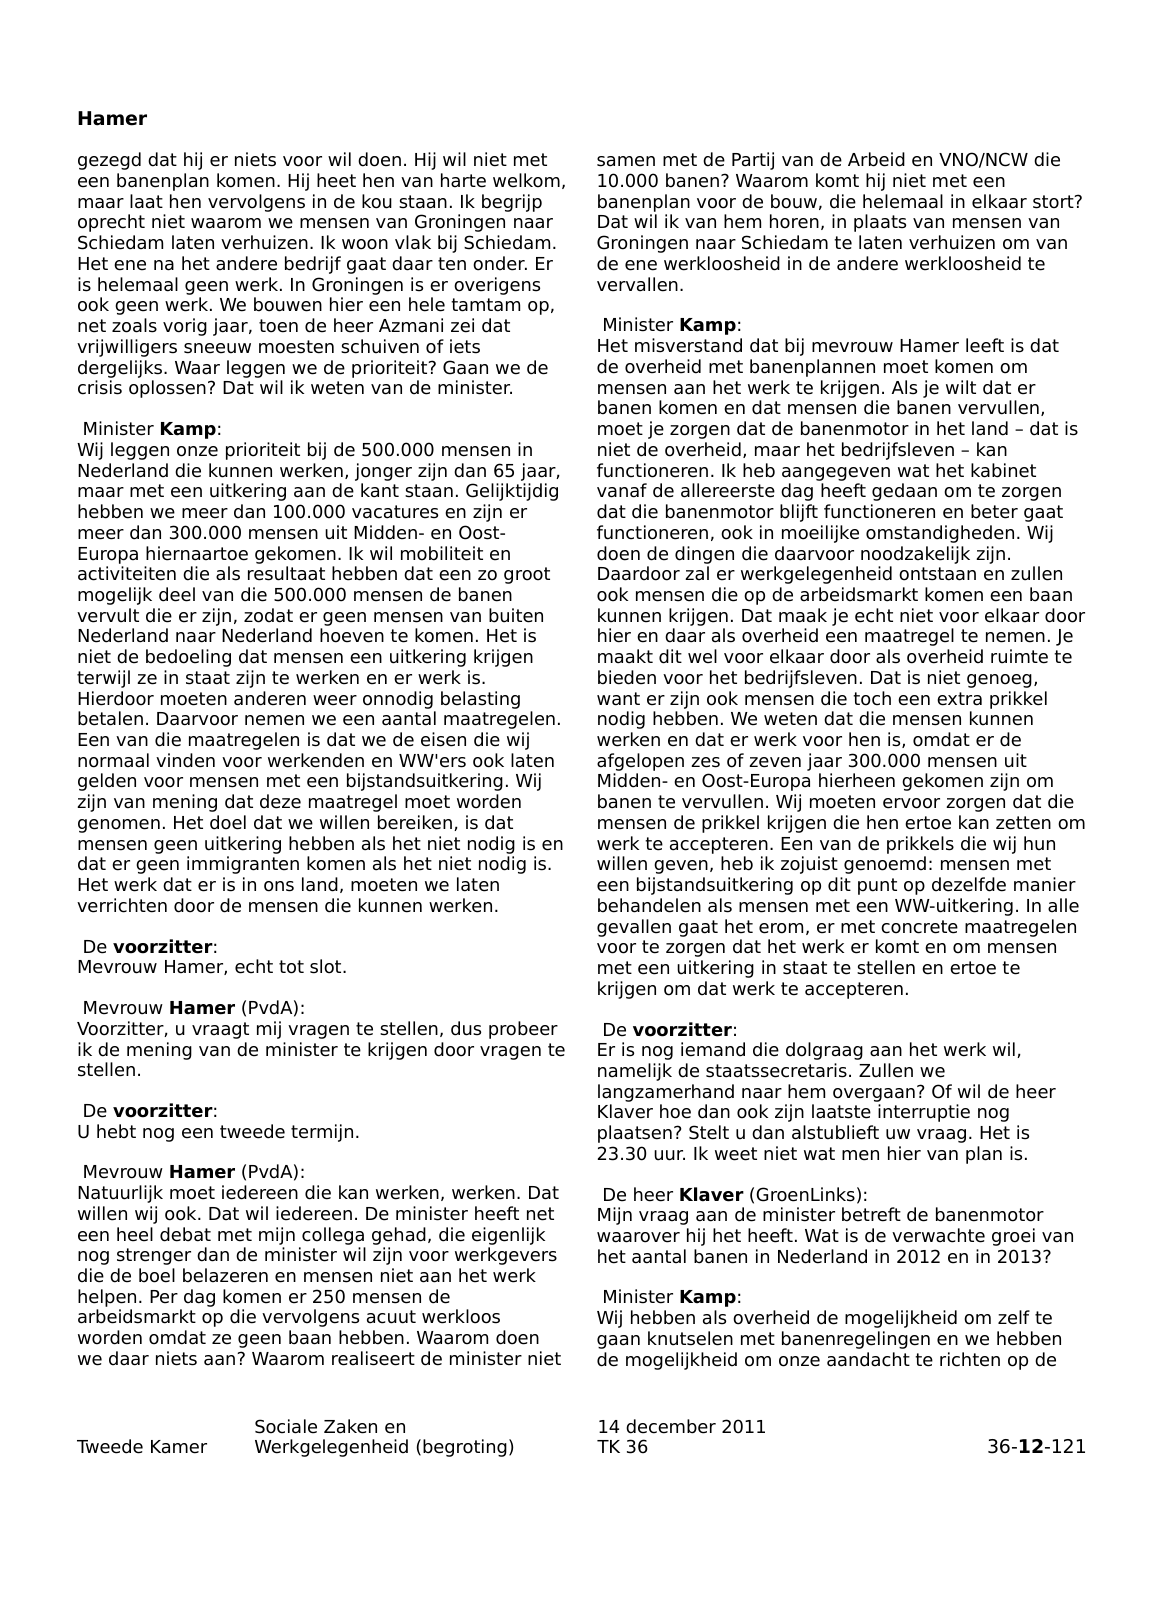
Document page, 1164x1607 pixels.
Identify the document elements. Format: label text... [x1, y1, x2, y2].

text U hebt nog een tweede termijn. [77, 1122, 567, 1142]
text Mijn vraag aan de minister betreft de banenmotor waarover hij het heeft. Wat is de verwachte groei van het aantal banen in Nederland in 2012 en in 2013? [596, 1205, 1087, 1267]
text Mevrouw Hamer (PvdA): [77, 998, 567, 1019]
text Het misverstand dat bij mevrouw Hamer leeft is dat de overheid met banenplannen moet komen om mensen aan het werk te krijgen. Als je wilt dat er banen komen en dat mensen die banen vervullen, moet je zorgen dat de banenmotor in het land – dat is niet de overheid, maar het bedrijfsleven – kan functioneren. Ik heb aangegeven wat het kabinet vanaf de allereerste dag heeft gedaan om te zorgen dat die banenmotor blijft functioneren en beter gaat functioneren, ook in moeilijke omstandigheden. Wij doen de dingen die daarvoor noodzakelijk zijn. Daardoor zal er werkgelegenheid ontstaan en zullen ook mensen die op de arbeidsmarkt komen een baan kunnen krijgen. Dat maak je echt niet voor elkaar door hier en daar als overheid een maatregel te nemen. Je maakt dit wel voor elkaar door als overheid ruimte te bieden voor het bedrijfsleven. Dat is niet genoeg, want er zijn ook mensen die toch een extra prikkel nodig hebben. We weten dat die mensen kunnen werken en dat er werk voor hen is, omdat er de afgelopen zes of zeven jaar 300.000 mensen uit Midden- en Oost-Europa hierheen gekomen zijn om banen te vervullen. Wij moeten ervoor zorgen dat die mensen de prikkel krijgen die hen ertoe kan zetten om werk te accepteren. Een van de prikkels die wij hun willen geven, heb ik zojuist genoemd: mensen met een bijstandsuitkering op dit punt op dezelfde manier behandelen als mensen met een WW-uitkering. In alle gevallen gaat het erom, er met concrete maatregelen voor te zorgen dat het werk er komt en om mensen met een uitkering in staat te stellen en ertoe te krijgen om dat werk te accepteren. [596, 336, 1087, 999]
text Mevrouw Hamer, echt tot slot. [77, 957, 567, 978]
text De voorzitter: [77, 1101, 567, 1122]
text Voorzitter, u vraagt mij vragen te stellen, dus probeer ik de mening van de minister te krijgen door vragen te stellen. [77, 1019, 567, 1081]
text Natuurlijk moet iedereen die kan werken, werken. Dat willen wij ook. Dat wil iedereen. De minister heeft net een heel debat met mijn collega gehad, die eigenlijk nog strenger dan de minister wil zijn voor werkgevers die de boel belazeren en mensen niet aan het werk helpen. Per dag komen er 250 mensen de arbeidsmarkt op die vervolgens acuut werkloos worden omdat ze geen baan hebben. Waarom doen we daar niets aan? Waarom realiseert de minister niet [77, 1183, 567, 1369]
text De voorzitter: [596, 1019, 1087, 1040]
text Minister Kamp: [596, 1287, 1087, 1308]
text samen met de Partij van de Arbeid en VNO/NCW die 10.000 banen? Waarom komt hij niet met een banenplan voor de bouw, die helemaal in elkaar stort? Dat wil ik van hem horen, in plaats van mensen van Groningen naar Schiedam te laten verhuizen om van de ene werkloosheid in de andere werkloosheid te vervallen. [596, 150, 1087, 295]
text Mevrouw Hamer (PvdA): [77, 1162, 567, 1183]
text Wij hebben als overheid de mogelijkheid om zelf te gaan knutselen met banenregelingen en we hebben de mogelijkheid om onze aandacht te richten op de [596, 1308, 1087, 1370]
text De heer Klaver (GroenLinks): [596, 1184, 1087, 1205]
text Minister Kamp: [596, 315, 1087, 336]
text Wij leggen onze prioriteit bij de 500.000 mensen in Nederland die kunnen werken, jonger zijn dan 65 jaar, maar met een uitkering aan de kant staan. Gelijktijdig hebben we meer dan 100.000 vacatures en zijn er meer dan 300.000 mensen uit Midden- en Oost-Europa hiernaartoe gekomen. Ik wil mobiliteit en activiteiten die als resultaat hebben dat een zo groot mogelijk deel van die 500.000 mensen de banen vervult die er zijn, zodat er geen mensen van buiten Nederland naar Nederland hoeven te komen. Het is niet de bedoeling dat mensen een uitkering krijgen terwijl ze in staat zijn te werken en er werk is. Hierdoor moeten anderen weer onnodig belasting betalen. Daarvoor nemen we een aantal maatregelen. Een van die maatregelen is dat we de eisen die wij normaal vinden voor werkenden en WW'ers ook laten gelden voor mensen met een bijstandsuitkering. Wij zijn van mening dat deze maatregel moet worden genomen. Het doel dat we willen bereiken, is dat mensen geen uitkering hebben als het niet nodig is en dat er geen immigranten komen als het niet nodig is. Het werk dat er is in ons land, moeten we laten verrichten door de mensen die kunnen werken. [77, 440, 567, 916]
text Minister Kamp: [77, 419, 567, 440]
text Er is nog iemand die dolgraag aan het werk wil, namelijk de staatssecretaris. Zullen we langzamerhand naar hem overgaan? Of wil de heer Klaver hoe dan ook zijn laatste interruptie nog plaatsen? Stelt u dan alstublieft uw vraag. Het is 23.30 uur. Ik weet niet wat men hier van plan is. [596, 1040, 1087, 1164]
text De voorzitter: [77, 936, 567, 957]
text gezegd dat hij er niets voor wil doen. Hij wil niet met een banenplan komen. Hij heet hen van harte welkom, maar laat hen vervolgens in de kou staan. Ik begrijp oprecht niet waarom we mensen van Groningen naar Schiedam laten verhuizen. Ik woon vlak bij Schiedam. Het ene na het andere bedrijf gaat daar ten onder. Er is helemaal geen werk. In Groningen is er overigens ook geen werk. We bouwen hier een hele tamtam op, net zoals vorig jaar, toen de heer Azmani zei dat vrijwilligers sneeuw moesten schuiven of iets dergelijks. Waar leggen we de prioriteit? Gaan we de crisis oplossen? Dat wil ik weten van de minister. [77, 150, 567, 399]
